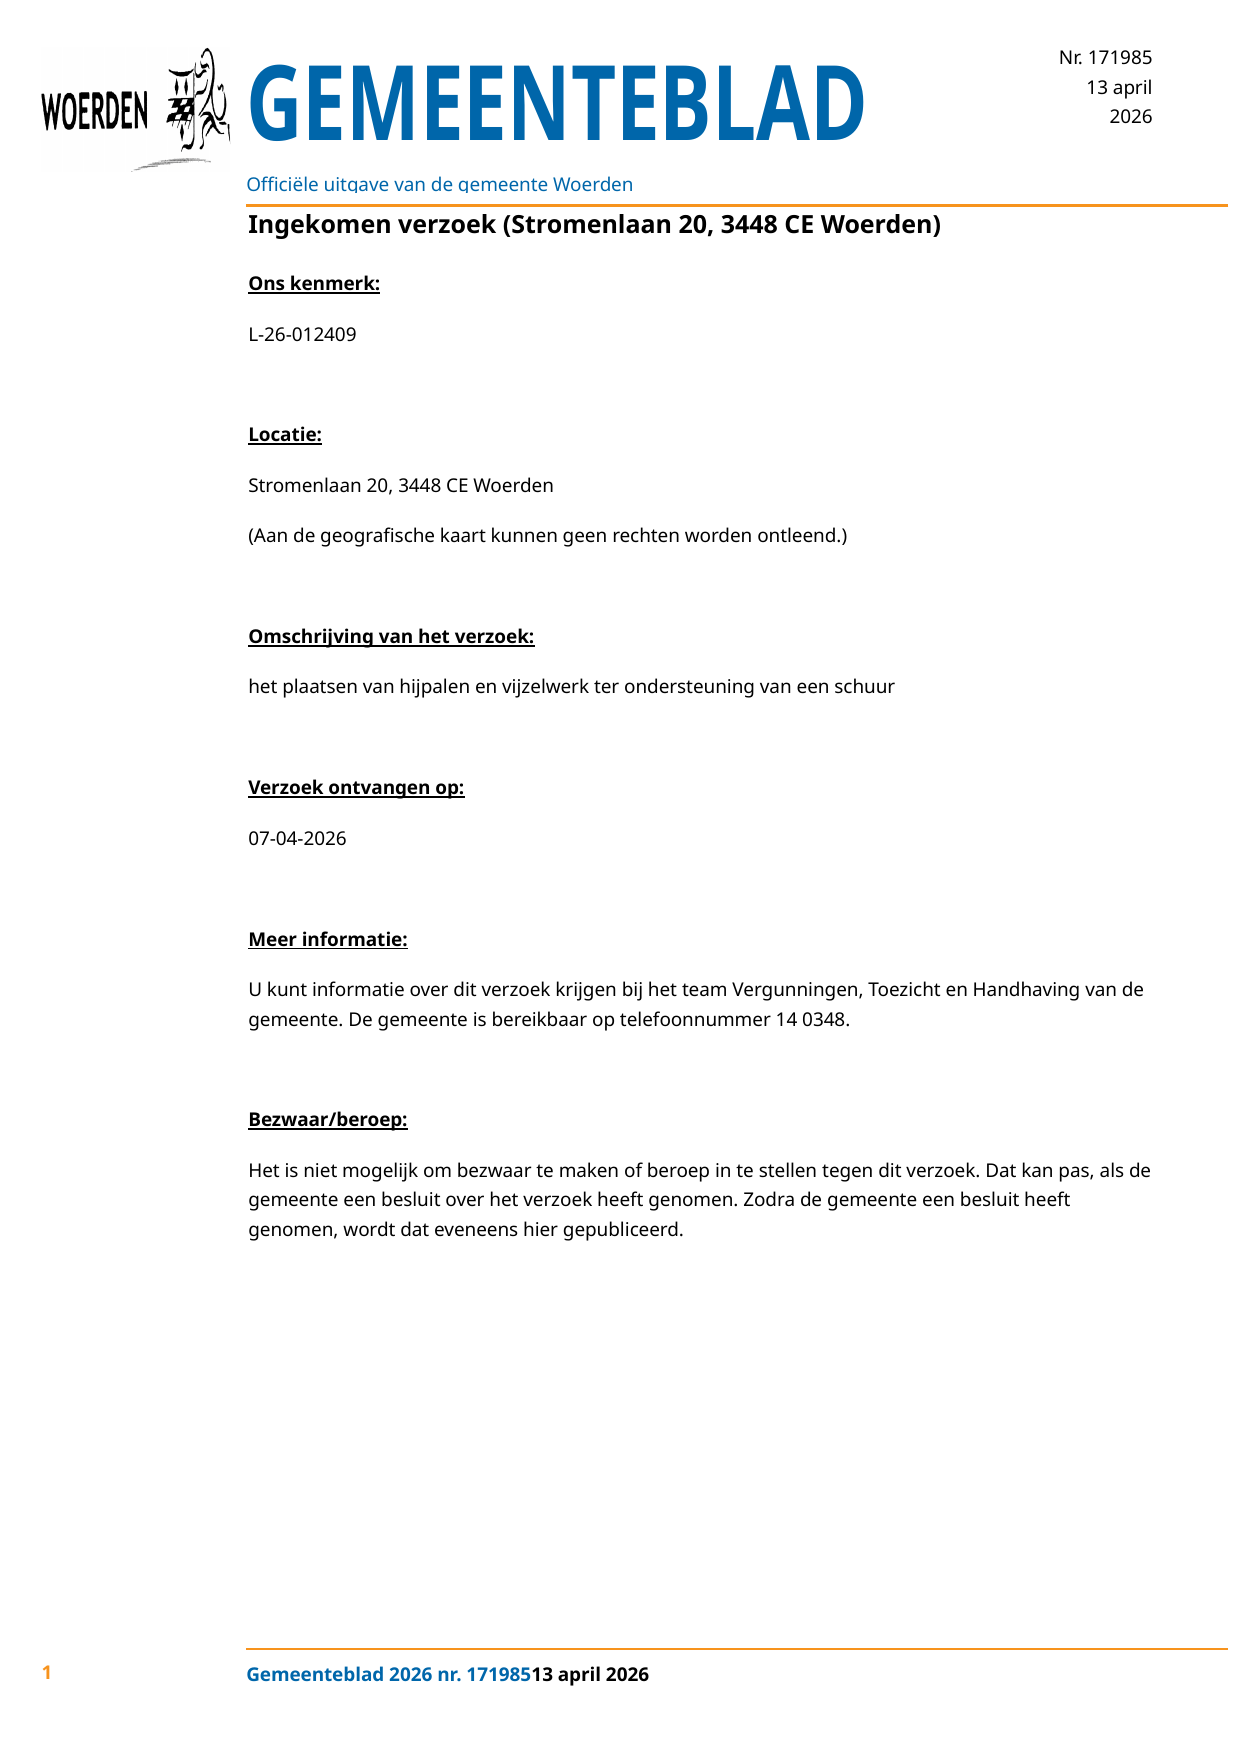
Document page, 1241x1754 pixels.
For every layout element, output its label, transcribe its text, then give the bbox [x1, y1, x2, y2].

text Ons kenmerk: [248, 270, 1152, 296]
text U kunt informatie over dit verzoek krijgen bij het team Vergunningen, Toezicht en Handhaving van de gemeente. De gemeente is bereikbaar op telefoonnummer 14 0348. [248, 976, 1152, 1031]
text Locatie: [248, 422, 1152, 447]
text Meer informatie: [248, 926, 1152, 951]
picture [41, 47, 231, 172]
text 07-04-2026 [248, 825, 1152, 851]
text L-26-012409 [248, 321, 1152, 346]
text Het is niet mogelijk om bezwaar te maken of beroep in te stellen tegen dit verzoek. Dat kan pas, als de gemeente een besluit over het verzoek heeft genomen. Zodra de gemeente een besluit heeft genomen, wordt dat eveneens hier gepubliceerd. [248, 1157, 1152, 1242]
text Ingekomen verzoek (Stromenlaan 20, 3448 CE Woerden) [248, 207, 1152, 241]
text Stromenlaan 20, 3448 CE Woerden [248, 472, 1152, 498]
text Bezwaar/beroep: [248, 1107, 1152, 1132]
text Verzoek ontvangen op: [248, 774, 1152, 800]
text het plaatsen van hijpalen en vijzelwerk ter ondersteuning van een schuur [248, 674, 1152, 699]
text Omschrijving van het verzoek: [248, 623, 1152, 649]
text (Aan de geografische kaart kunnen geen rechten worden ontleend.) [248, 522, 1152, 548]
